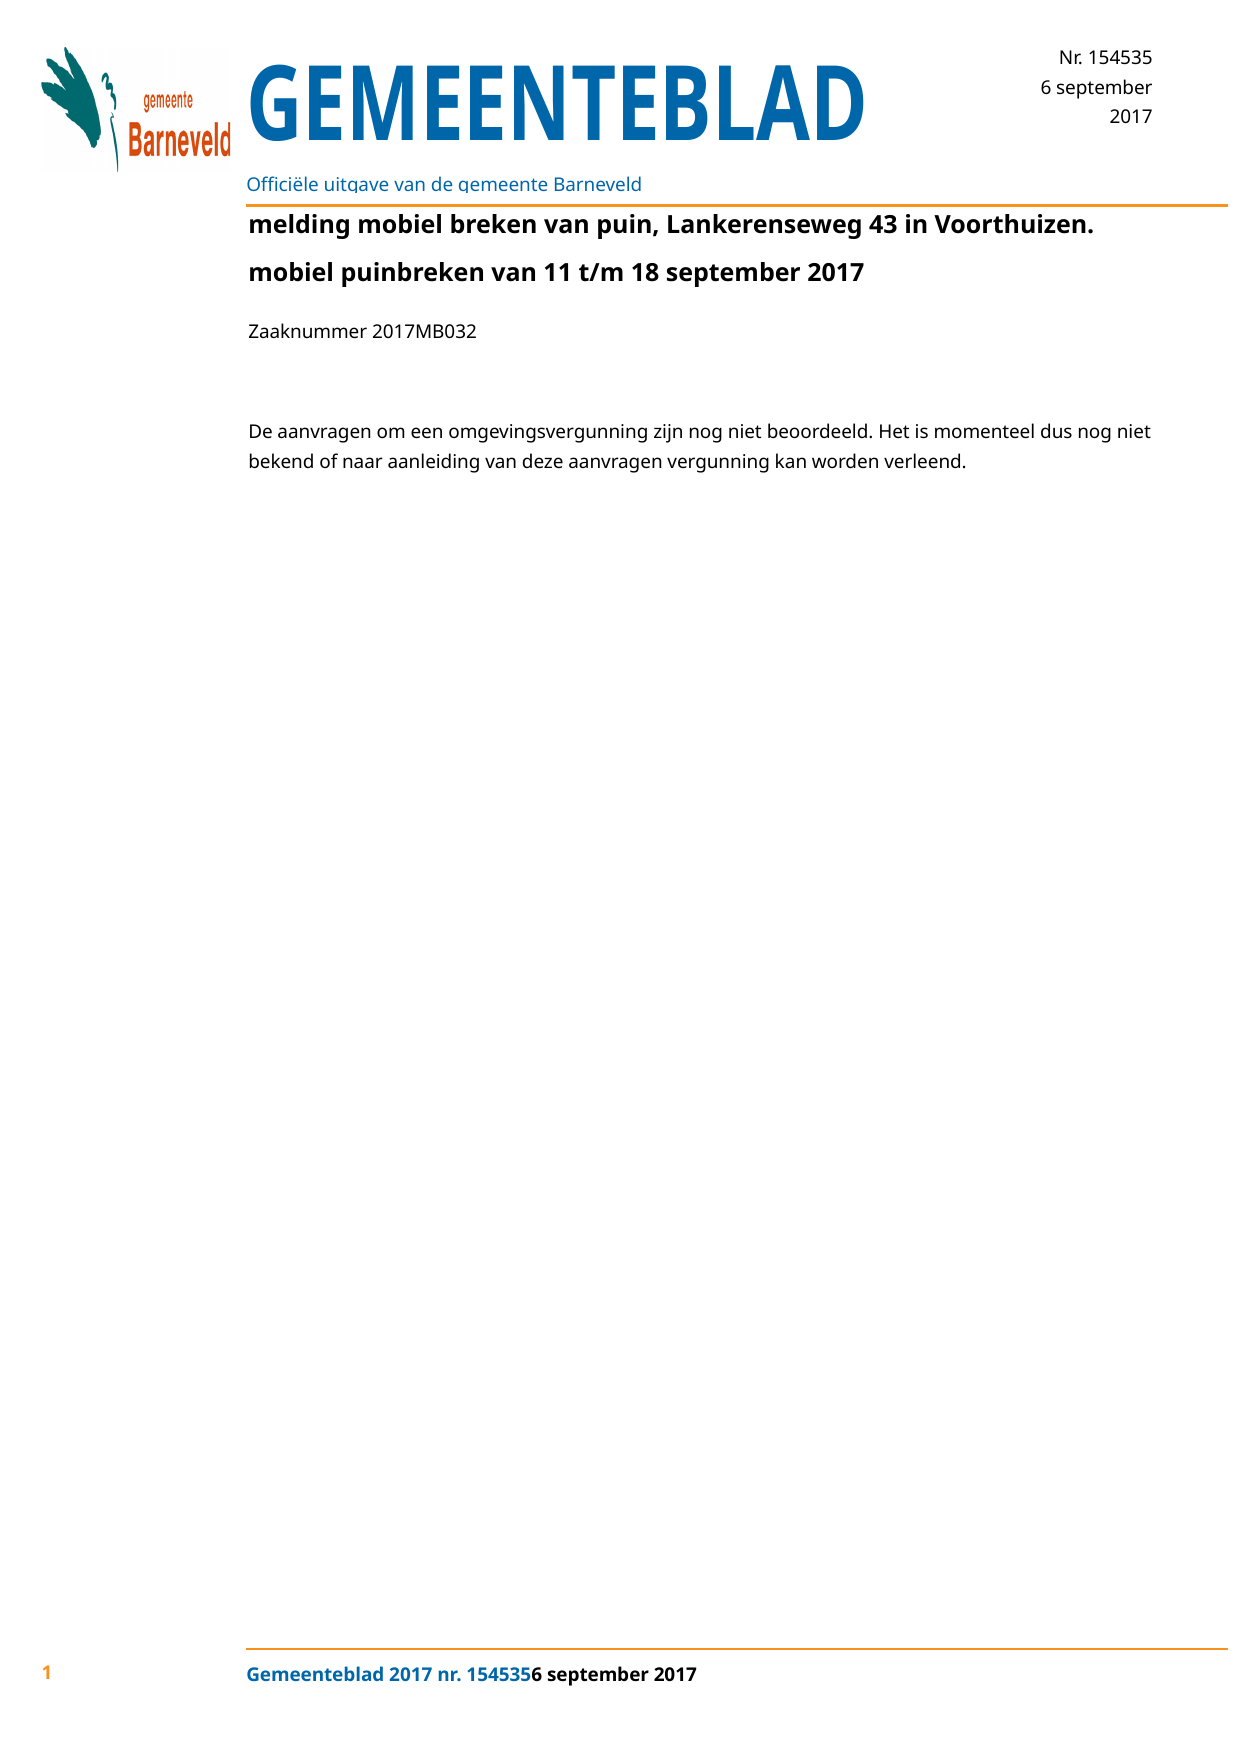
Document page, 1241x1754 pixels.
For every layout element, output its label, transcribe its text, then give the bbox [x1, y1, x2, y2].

text melding mobiel breken van puin, Lankerenseweg 43 in Voorthuizen. mobiel puinbreken van 11 t/m 18 september 2017 [248, 207, 1152, 288]
picture [41, 47, 231, 172]
text Zaaknummer 2017MB032 [248, 318, 1152, 344]
text De aanvragen om een omgevingsvergunning zijn nog niet beoordeeld. Het is momenteel dus nog niet bekend of naar aanleiding van deze aanvragen vergunning kan worden verleend. [248, 419, 1152, 474]
